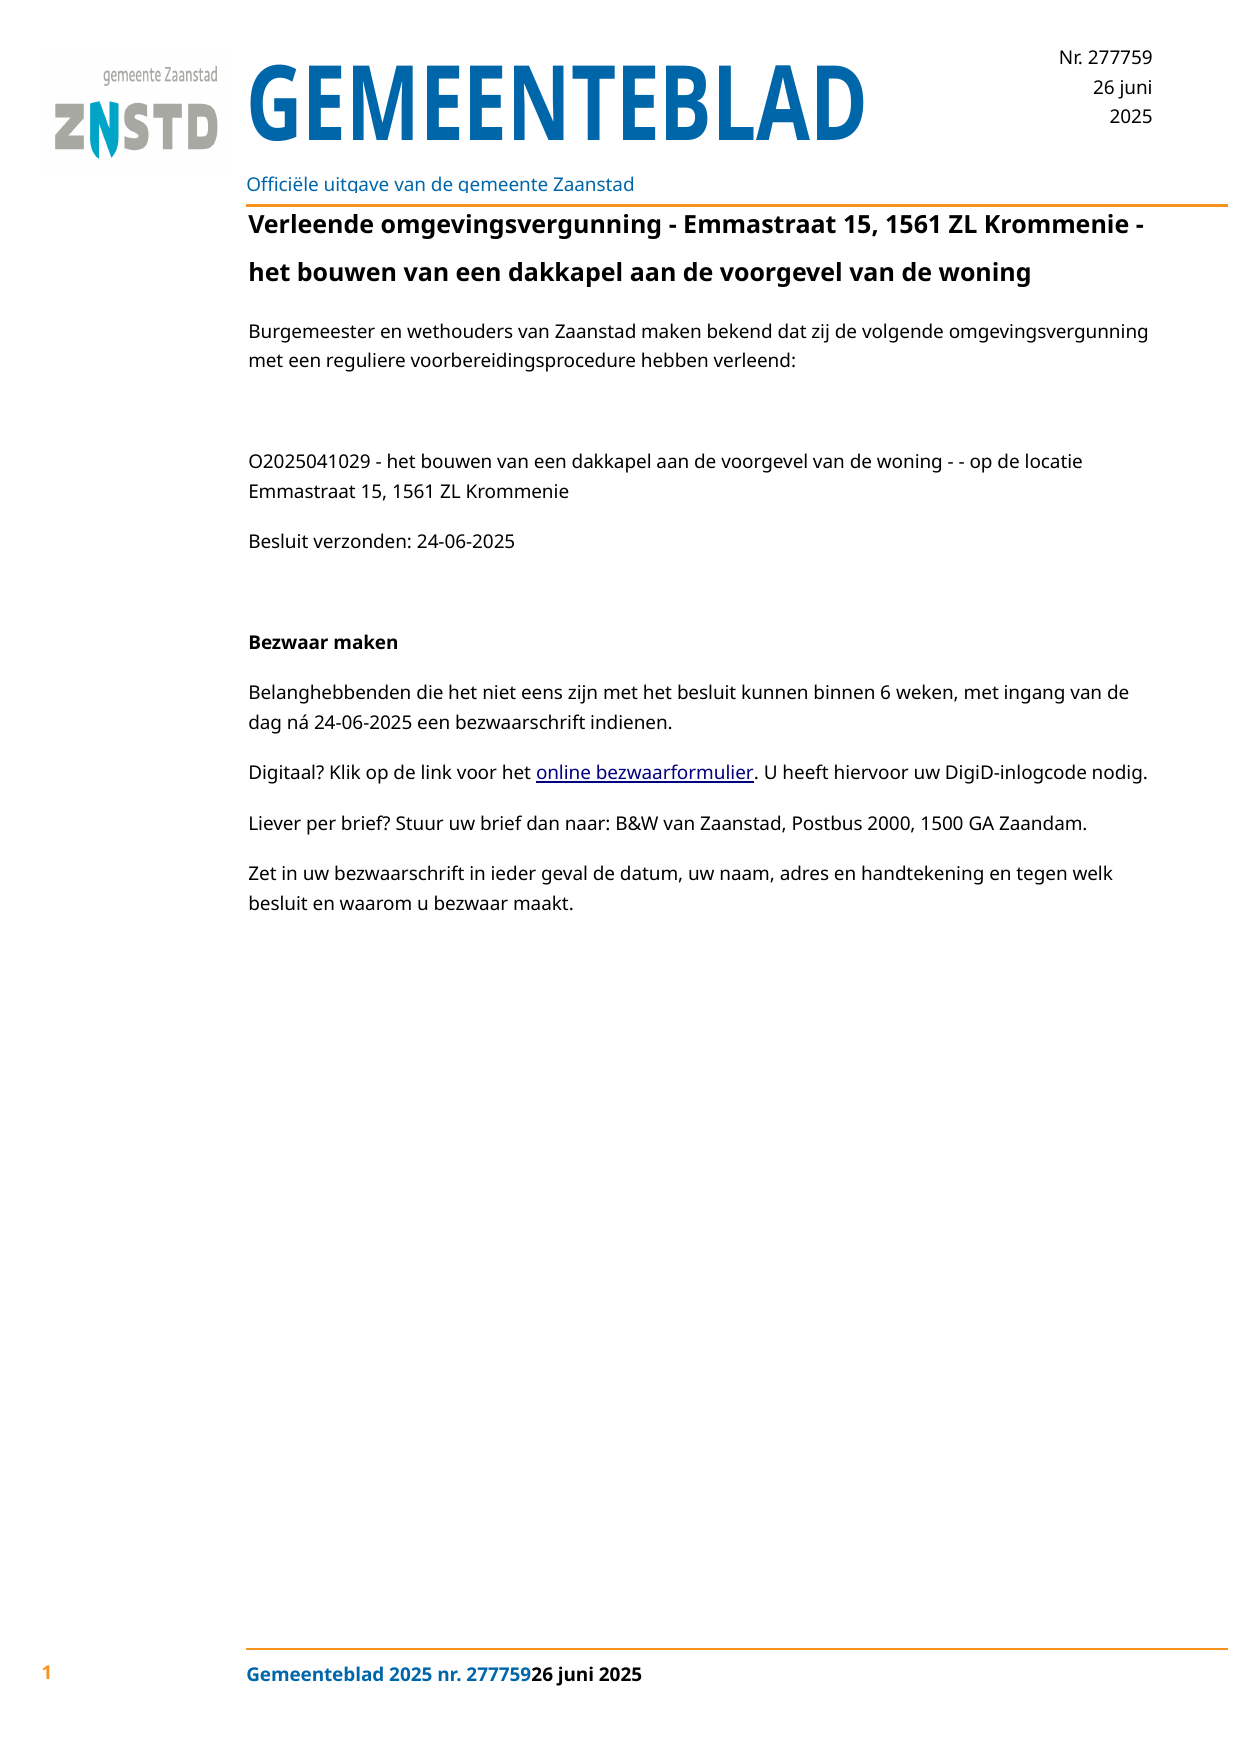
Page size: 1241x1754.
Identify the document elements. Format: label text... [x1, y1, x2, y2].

text Bezwaar maken [248, 629, 1152, 655]
picture [41, 47, 231, 172]
text Zet in uw bezwaarschrift in ieder geval de datum, uw naam, adres en handtekening en tegen welk besluit en waarom u bezwaar maakt. [248, 860, 1152, 916]
text Digitaal? Klik op de link voor het online bezwaarformulier. U heeft hiervoor uw DigiD-inlogcode nodig. [248, 759, 1152, 785]
text Burgemeester en wethouders van Zaanstad maken bekend dat zij de volgende omgevingsvergunning met een reguliere voorbereidingsprocedure hebben verleend: [248, 318, 1152, 373]
text O2025041029 - het bouwen van een dakkapel aan de voorgevel van de woning - - op de locatie Emmastraat 15, 1561 ZL Krommenie [248, 448, 1152, 504]
text Liever per brief? Stuur uw brief dan naar: B&W van Zaanstad, Postbus 2000, 1500 GA Zaandam. [248, 810, 1152, 836]
text Belanghebbenden die het niet eens zijn met het besluit kunnen binnen 6 weken, met ingang van de dag ná 24-06-2025 een bezwaarschrift indienen. [248, 679, 1152, 735]
text Besluit verzonden: 24-06-2025 [248, 528, 1152, 554]
text Verleende omgevingsvergunning - Emmastraat 15, 1561 ZL Krommenie - het bouwen van een dakkapel aan de voorgevel van de woning [248, 207, 1152, 288]
